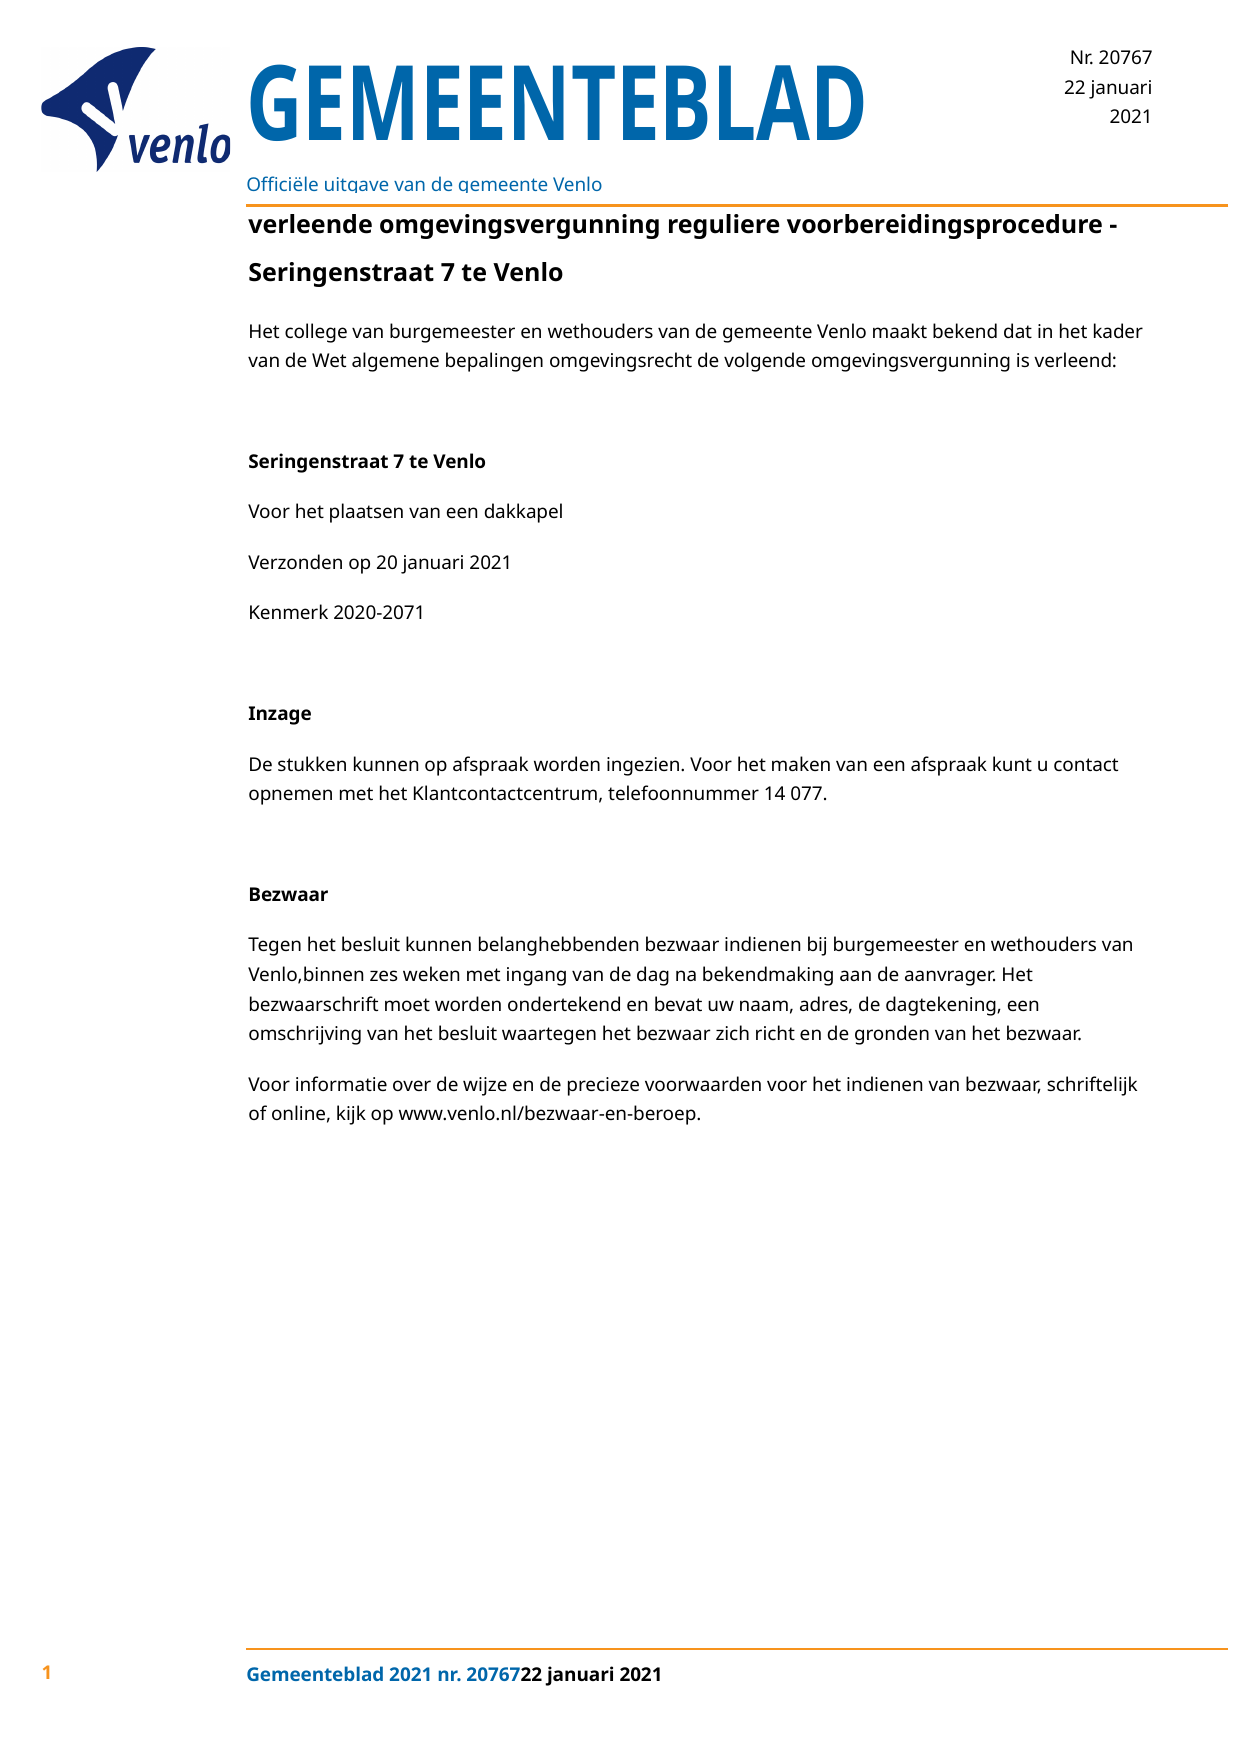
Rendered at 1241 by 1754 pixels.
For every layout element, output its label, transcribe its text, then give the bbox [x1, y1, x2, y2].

text Seringenstraat 7 te Venlo [248, 448, 1152, 474]
text De stukken kunnen op afspraak worden ingezien. Voor het maken van een afspraak kunt u contact opnemen met het Klantcontactcentrum, telefoonnummer 14 077. [248, 751, 1152, 806]
text Voor het plaatsen van een dakkapel [248, 499, 1152, 524]
picture [41, 47, 231, 172]
text Voor informatie over de wijze en de precieze voorwaarden voor het indienen van bezwaar, schriftelijk of online, kijk op www.venlo.nl/bezwaar-en-beroep. [248, 1071, 1152, 1126]
text Het college van burgemeester en wethouders van de gemeente Venlo maakt bekend dat in het kader van de Wet algemene bepalingen omgevingsrecht de volgende omgevingsvergunning is verleend: [248, 318, 1152, 373]
text Kenmerk 2020-2071 [248, 599, 1152, 625]
text Bezwaar [248, 881, 1152, 907]
text Inzage [248, 700, 1152, 726]
text Verzonden op 20 januari 2021 [248, 549, 1152, 575]
text Tegen het besluit kunnen belanghebbenden bezwaar indienen bij burgemeester en wethouders van Venlo,binnen zes weken met ingang van de dag na bekendmaking aan de aanvrager. Het bezwaarschrift moet worden ondertekend en bevat uw naam, adres, de dagtekening, een omschrijving van het besluit waartegen het bezwaar zich richt en de gronden van het bezwaar. [248, 932, 1152, 1046]
text verleende omgevingsvergunning reguliere voorbereidingsprocedure - Seringenstraat 7 te Venlo [248, 207, 1152, 288]
